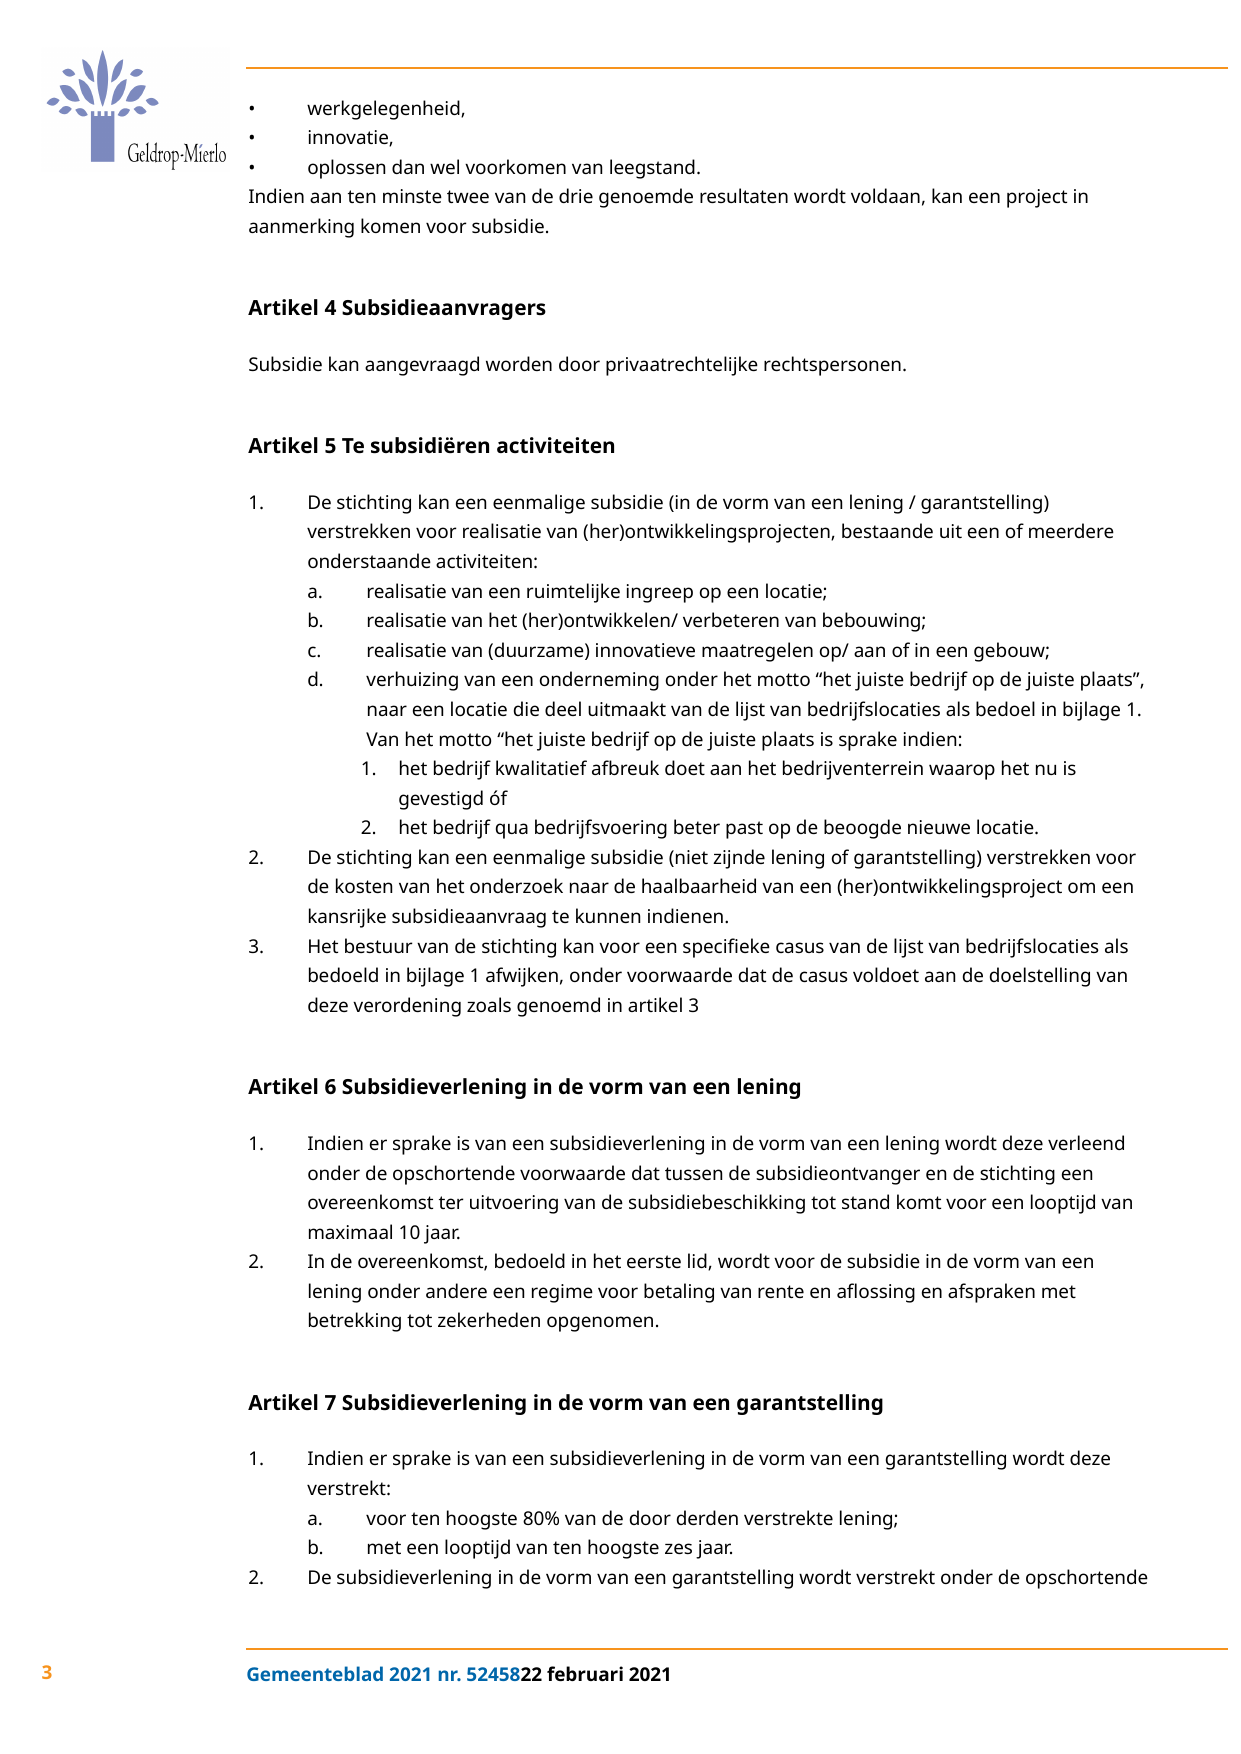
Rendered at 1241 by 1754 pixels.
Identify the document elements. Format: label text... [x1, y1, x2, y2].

list Het bestuur van de stichting kan voor een specifieke casus van de lijst van bedrijfslocaties als bedoeld in bijlage 1 afwijken, onder voorwaarde dat de casus voldoet aan de doelstelling van deze verordening zoals genoemd in artikel 3 [248, 933, 1152, 1018]
text Artikel 7 Subsidieverlening in de vorm van een garantstelling [248, 1388, 1152, 1416]
list De subsidieverlening in de vorm van een garantstelling wordt verstrekt onder de opschortende [248, 1564, 1152, 1590]
list De stichting kan een eenmalige subsidie (in de vorm van een lening / garantstelling) verstrekken voor realisatie van (her)ontwikkelingsprojecten, bestaande uit een of meerdere onderstaande activiteiten: [248, 489, 1152, 574]
list realisatie van (duurzame) innovatieve maatregelen op/ aan of in een gebouw; [307, 637, 1152, 663]
text Artikel 4 Subsidieaanvragers [248, 293, 1152, 322]
list innovatie, [248, 124, 1152, 150]
text Artikel 6 Subsidieverlening in de vorm van een lening [248, 1072, 1152, 1101]
list verhuizing van een onderneming onder het motto “het juiste bedrijf op de juiste plaats”, naar een locatie die deel uitmaakt van de lijst van bedrijfslocaties als bedoel in bijlage 1. Van het motto “het juiste bedrijf op de juiste plaats is sprake indien: [307, 667, 1152, 752]
list realisatie van het (her)ontwikkelen/ verbeteren van bebouwing; [307, 607, 1152, 633]
text Artikel 5 Te subsidiëren activiteiten [248, 431, 1152, 459]
text Indien aan ten minste twee van de drie genoemde resultaten wordt voldaan, kan een project in aanmerking komen voor subsidie. [248, 183, 1152, 239]
list oplossen dan wel voorkomen van leegstand. [248, 154, 1152, 180]
list realisatie van een ruimtelijke ingreep op een locatie; [307, 578, 1152, 604]
list het bedrijf kwalitatief afbreuk doet aan het bedrijventerrein waarop het nu is gevestigd óf [361, 755, 1152, 811]
list Indien er sprake is van een subsidieverlening in de vorm van een garantstelling wordt deze verstrekt: [248, 1446, 1152, 1501]
list De stichting kan een eenmalige subsidie (niet zijnde lening of garantstelling) verstrekken voor de kosten van het onderzoek naar de haalbaarheid van een (her)ontwikkelingsproject om een kansrijke subsidieaanvraag te kunnen indienen. [248, 844, 1152, 929]
list voor ten hoogste 80% van de door derden verstrekte lening; [307, 1505, 1152, 1531]
list werkgelegenheid, [248, 95, 1152, 121]
list Indien er sprake is van een subsidieverlening in de vorm van een lening wordt deze verleend onder de opschortende voorwaarde dat tussen de subsidieontvanger en de stichting een overeenkomst ter uitvoering van de subsidiebeschikking tot stand komt voor een looptijd van maximaal 10 jaar. [248, 1130, 1152, 1244]
list met een looptijd van ten hoogste zes jaar. [307, 1534, 1152, 1560]
picture [41, 47, 231, 172]
list In de overeenkomst, bedoeld in het eerste lid, wordt voor de subsidie in de vorm van een lening onder andere een regime voor betaling van rente en aflossing en afspraken met betrekking tot zekerheden opgenomen. [248, 1248, 1152, 1333]
list het bedrijf qua bedrijfsvoering beter past op de beoogde nieuwe locatie. [361, 814, 1152, 840]
text Subsidie kan aangevraagd worden door privaatrechtelijke rechtspersonen. [248, 351, 1152, 377]
